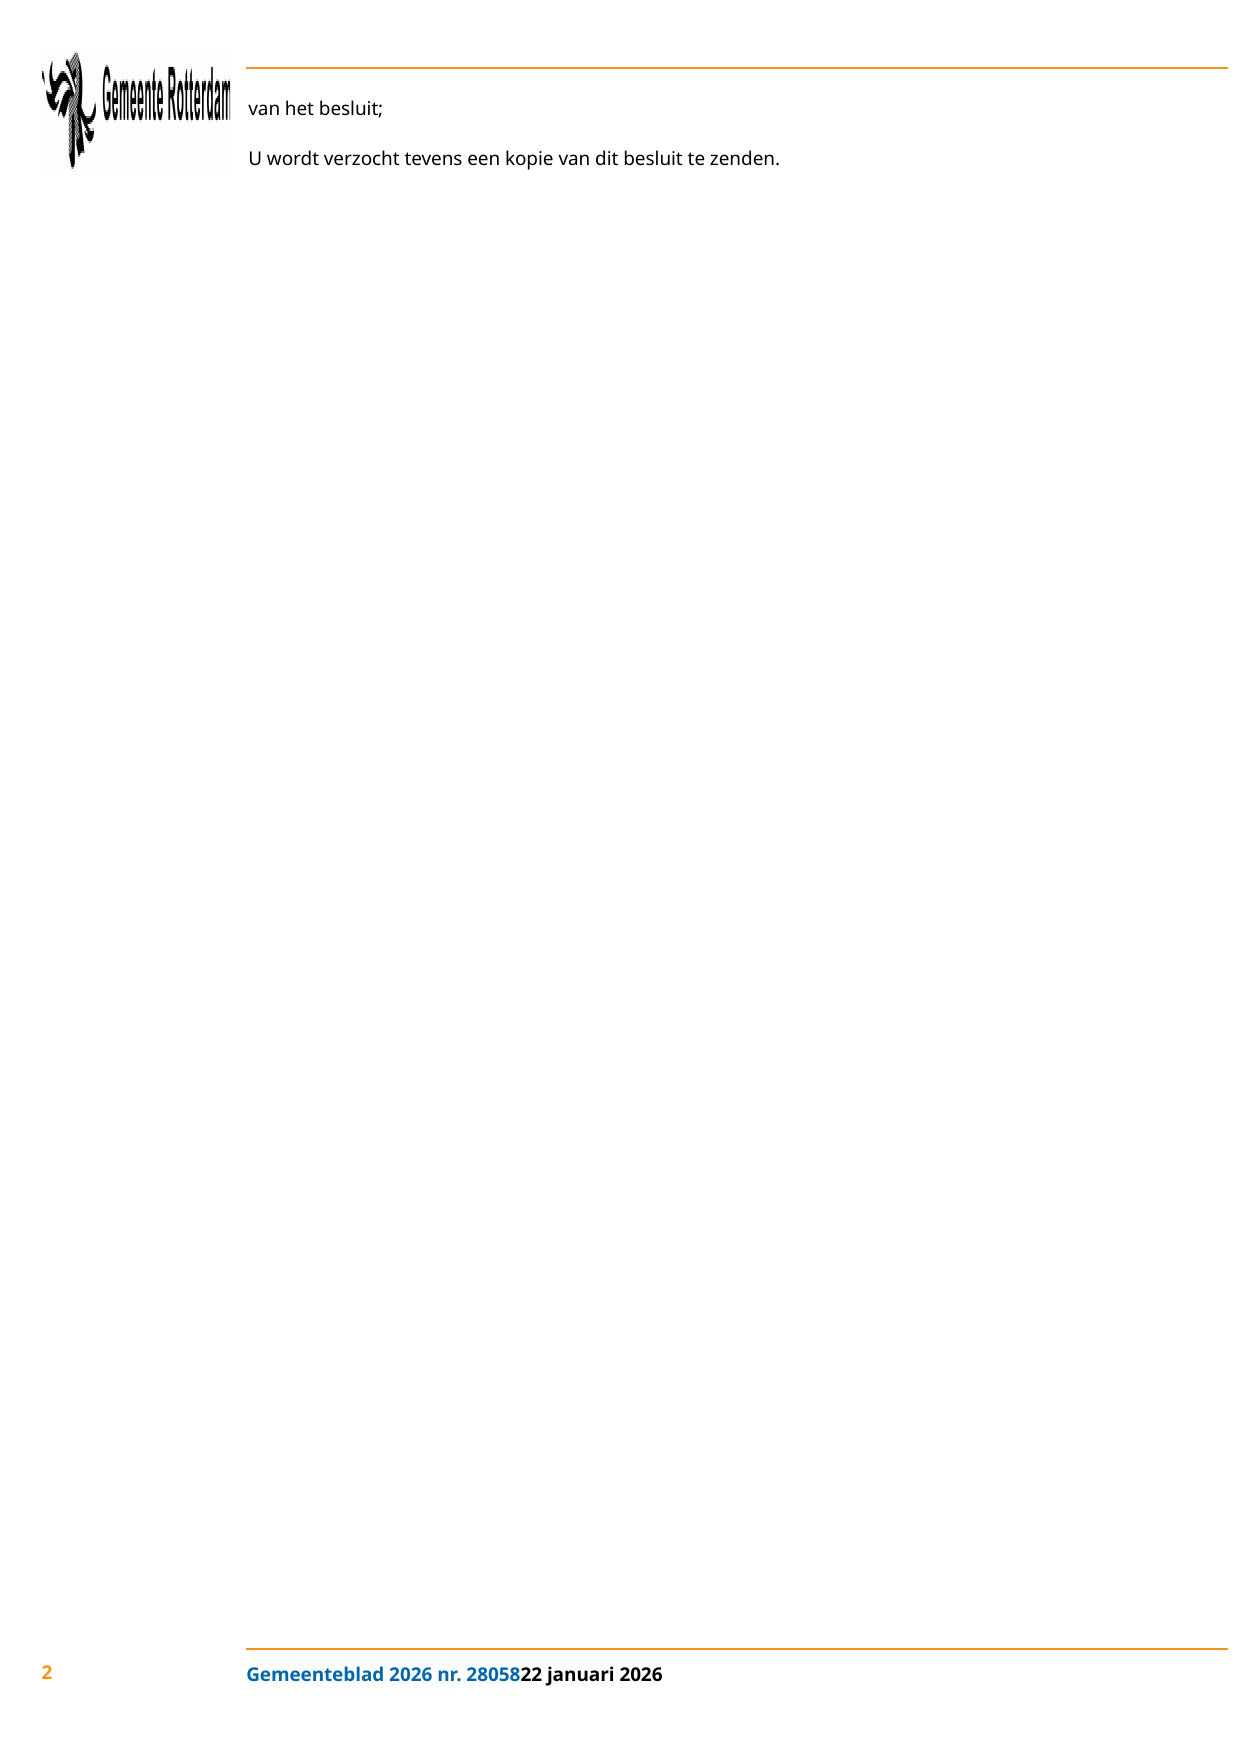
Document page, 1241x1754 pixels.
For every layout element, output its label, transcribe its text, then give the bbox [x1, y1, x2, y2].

text van het besluit; [248, 95, 1152, 121]
picture [41, 47, 231, 172]
text U wordt verzocht tevens een kopie van dit besluit te zenden. [248, 145, 1152, 171]
